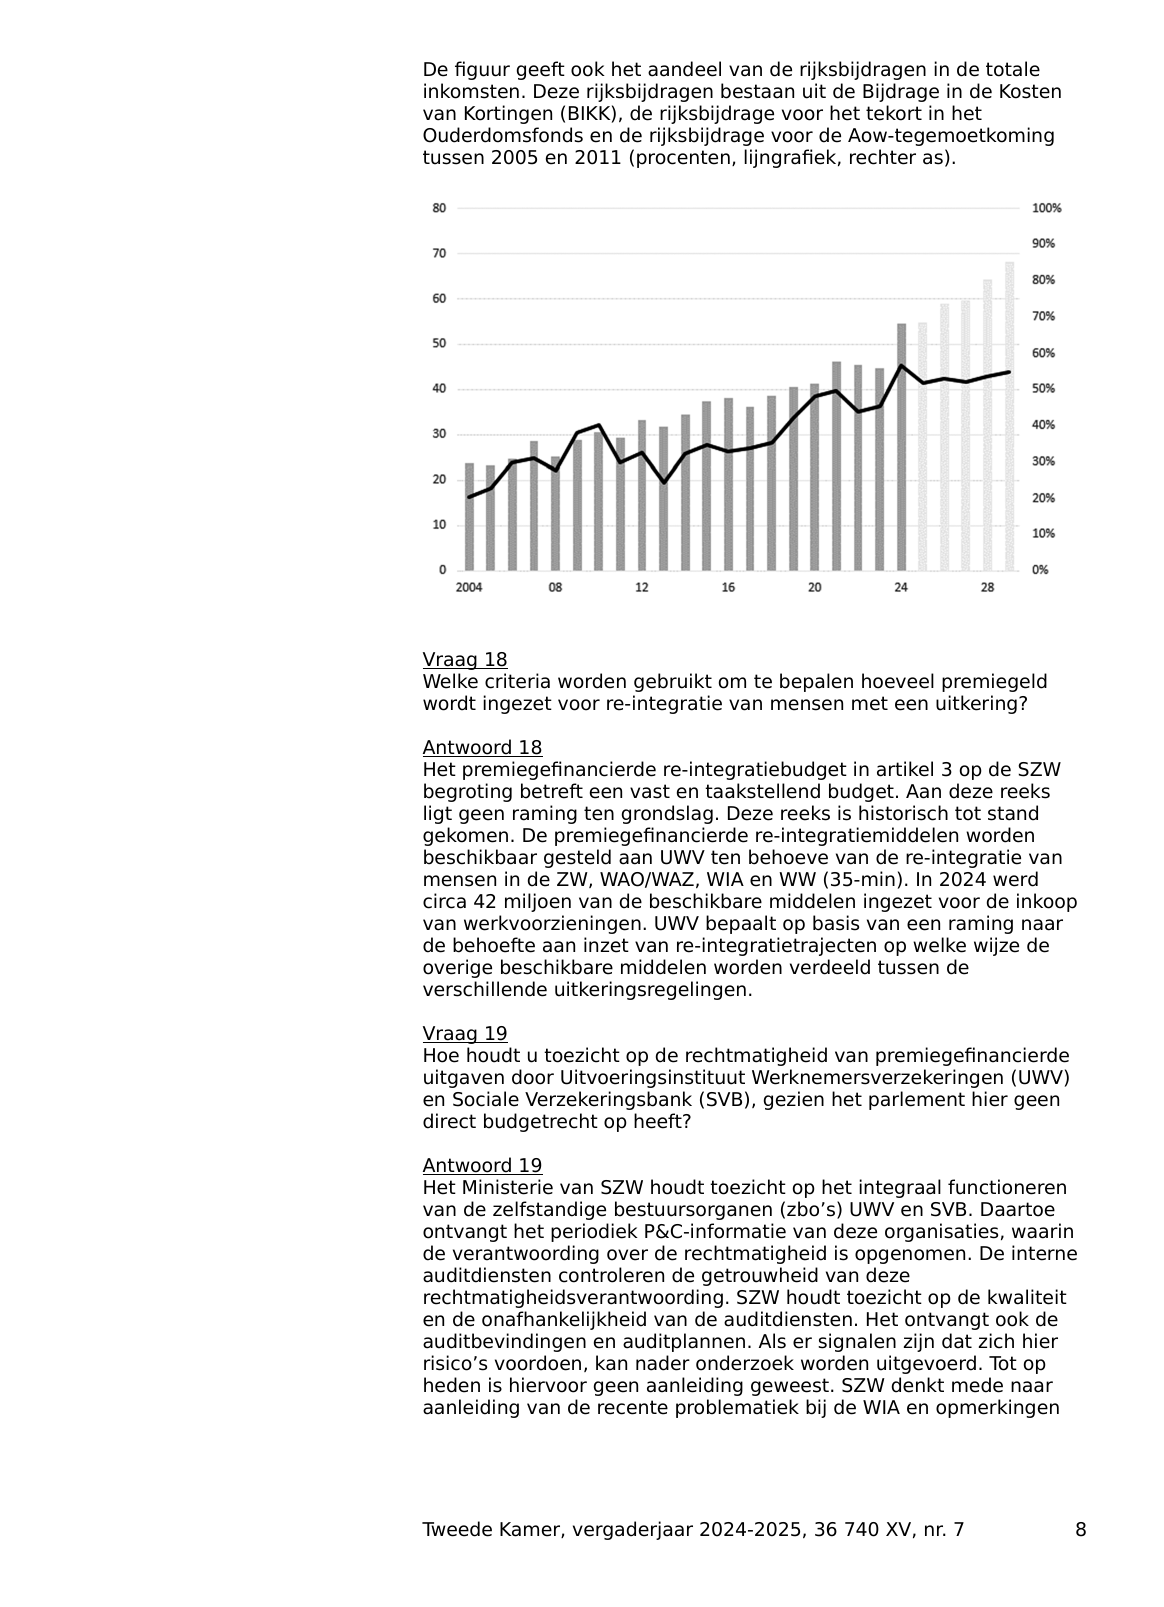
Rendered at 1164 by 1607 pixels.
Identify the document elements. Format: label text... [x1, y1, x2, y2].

text De figuur geeft ook het aandeel van de rijksbijdragen in de totale inkomsten. Deze rijksbijdragen bestaan uit de Bijdrage in de Kosten van Kortingen (BIKK), de rijksbijdrage voor het tekort in het Ouderdomsfonds en de rijksbijdrage voor de Aow-tegemoetkoming tussen 2005 en 2011 (procenten, lijngrafiek, rechter as). [422, 59, 1087, 169]
text Welke criteria worden gebruikt om te bepalen hoeveel premiegeld wordt ingezet voor re-integratie van mensen met een uitkering? [422, 671, 1087, 715]
text Antwoord 19 [422, 1155, 1087, 1177]
text Hoe houdt u toezicht op de rechtmatigheid van premiegefinancierde uitgaven door Uitvoeringsinstituut Werknemersverzekeringen (UWV) en Sociale Verzekeringsbank (SVB), gezien het parlement hier geen direct budgetrecht op heeft? [422, 1045, 1087, 1133]
text Antwoord 18 [422, 737, 1087, 759]
picture [422, 191, 1072, 605]
text Het premiegefinancierde re-integratiebudget in artikel 3 op de SZW begroting betreft een vast en taakstellend budget. Aan deze reeks ligt geen raming ten grondslag. Deze reeks is historisch tot stand gekomen. De premiegefinancierde re-integratiemiddelen worden beschikbaar gesteld aan UWV ten behoeve van de re-integratie van mensen in de ZW, WAO/WAZ, WIA en WW (35-min). In 2024 werd circa 42 miljoen van de beschikbare middelen ingezet voor de inkoop van werkvoorzieningen. UWV bepaalt op basis van een raming naar de behoefte aan inzet van re-integratietrajecten op welke wijze de overige beschikbare middelen worden verdeeld tussen de verschillende uitkeringsregelingen. [422, 759, 1087, 1001]
text Vraag 19 [422, 1023, 1087, 1045]
text Vraag 18 [422, 649, 1087, 671]
text Het Ministerie van SZW houdt toezicht op het integraal functioneren van de zelfstandige bestuursorganen (zbo’s) UWV en SVB. Daartoe ontvangt het periodiek P&C-informatie van deze organisaties, waarin de verantwoording over de rechtmatigheid is opgenomen. De interne auditdiensten controleren de getrouwheid van deze rechtmatigheidsverantwoording. SZW houdt toezicht op de kwaliteit en de onafhankelijkheid van de auditdiensten. Het ontvangt ook de auditbevindingen en auditplannen. Als er signalen zijn dat zich hier risico’s voordoen, kan nader onderzoek worden uitgevoerd. Tot op heden is hiervoor geen aanleiding geweest. SZW denkt mede naar aanleiding van de recente problematiek bij de WIA en opmerkingen [422, 1177, 1087, 1419]
